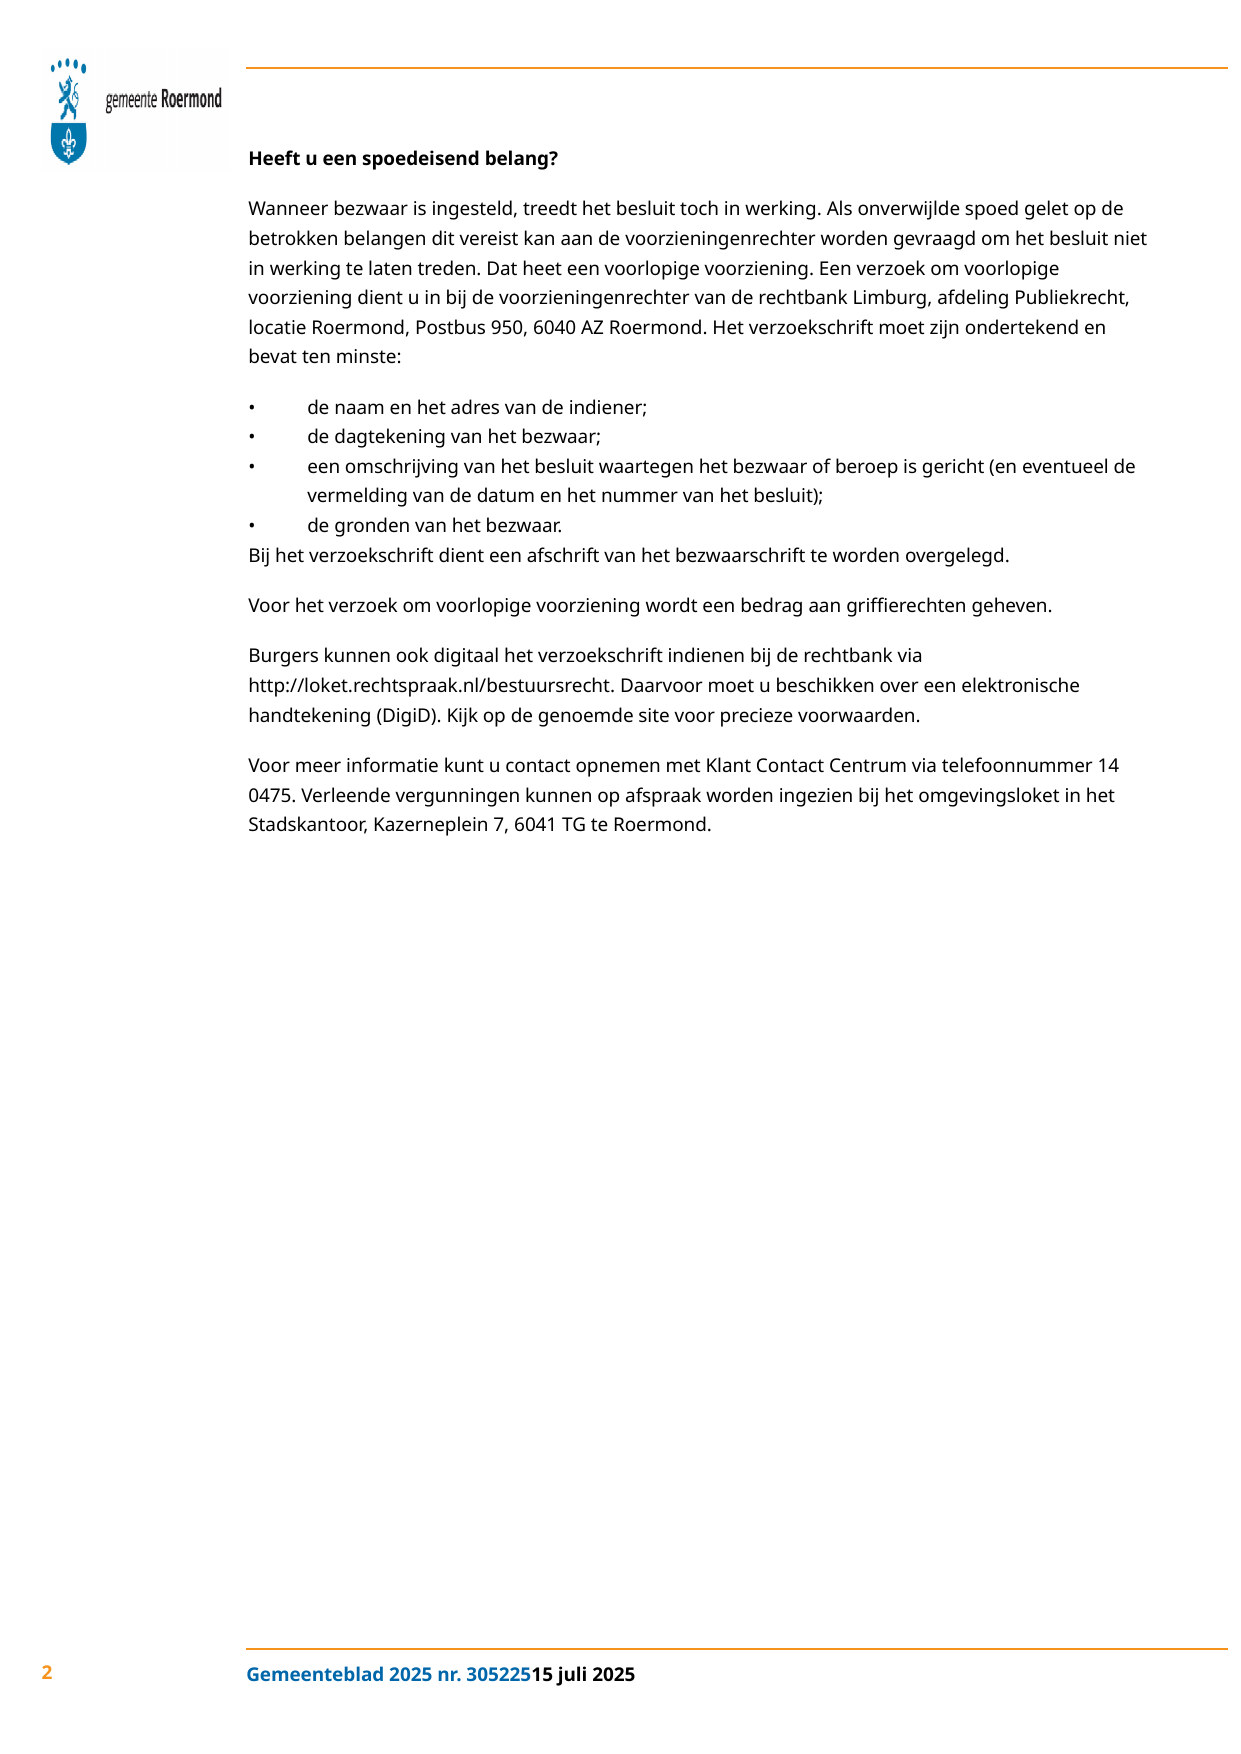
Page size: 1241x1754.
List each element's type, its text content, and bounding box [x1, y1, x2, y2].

text Voor meer informatie kunt u contact opnemen met Klant Contact Centrum via telefoonnummer 14 0475. Verleende vergunningen kunnen op afspraak worden ingezien bij het omgevingsloket in het Stadskantoor, Kazerneplein 7, 6041 TG te Roermond. [248, 752, 1152, 837]
list de dagtekening van het bezwaar; [248, 423, 1152, 449]
text Wanneer bezwaar is ingesteld, treedt het besluit toch in werking. Als onverwijlde spoed gelet op de betrokken belangen dit vereist kan aan de voorzieningenrechter worden gevraagd om het besluit niet in werking te laten treden. Dat heet een voorlopige voorziening. Een verzoek om voorlopige voorziening dient u in bij de voorzieningenrechter van de rechtbank Limburg, afdeling Publiekrecht, locatie Roermond, Postbus 950, 6040 AZ Roermond. Het verzoekschrift moet zijn ondertekend en bevat ten minste: [248, 196, 1152, 369]
list de gronden van het bezwaar. [248, 512, 1152, 538]
text Heeft u een spoedeisend belang? [248, 145, 1152, 171]
text Burgers kunnen ook digitaal het verzoekschrift indienen bij de rechtbank via http://loket.rechtspraak.nl/bestuursrecht. Daarvoor moet u beschikken over een elektronische handtekening (DigiD). Kijk op de genoemde site voor precieze voorwaarden. [248, 643, 1152, 728]
text Bij het verzoekschrift dient een afschrift van het bezwaarschrift te worden overgelegd. [248, 542, 1152, 568]
picture [41, 47, 231, 172]
list de naam en het adres van de indiener; [248, 394, 1152, 420]
list een omschrijving van het besluit waartegen het bezwaar of beroep is gericht (en eventueel de vermelding van de datum en het nummer van het besluit); [248, 453, 1152, 508]
text Voor het verzoek om voorlopige voorziening wordt een bedrag aan griffierechten geheven. [248, 592, 1152, 618]
